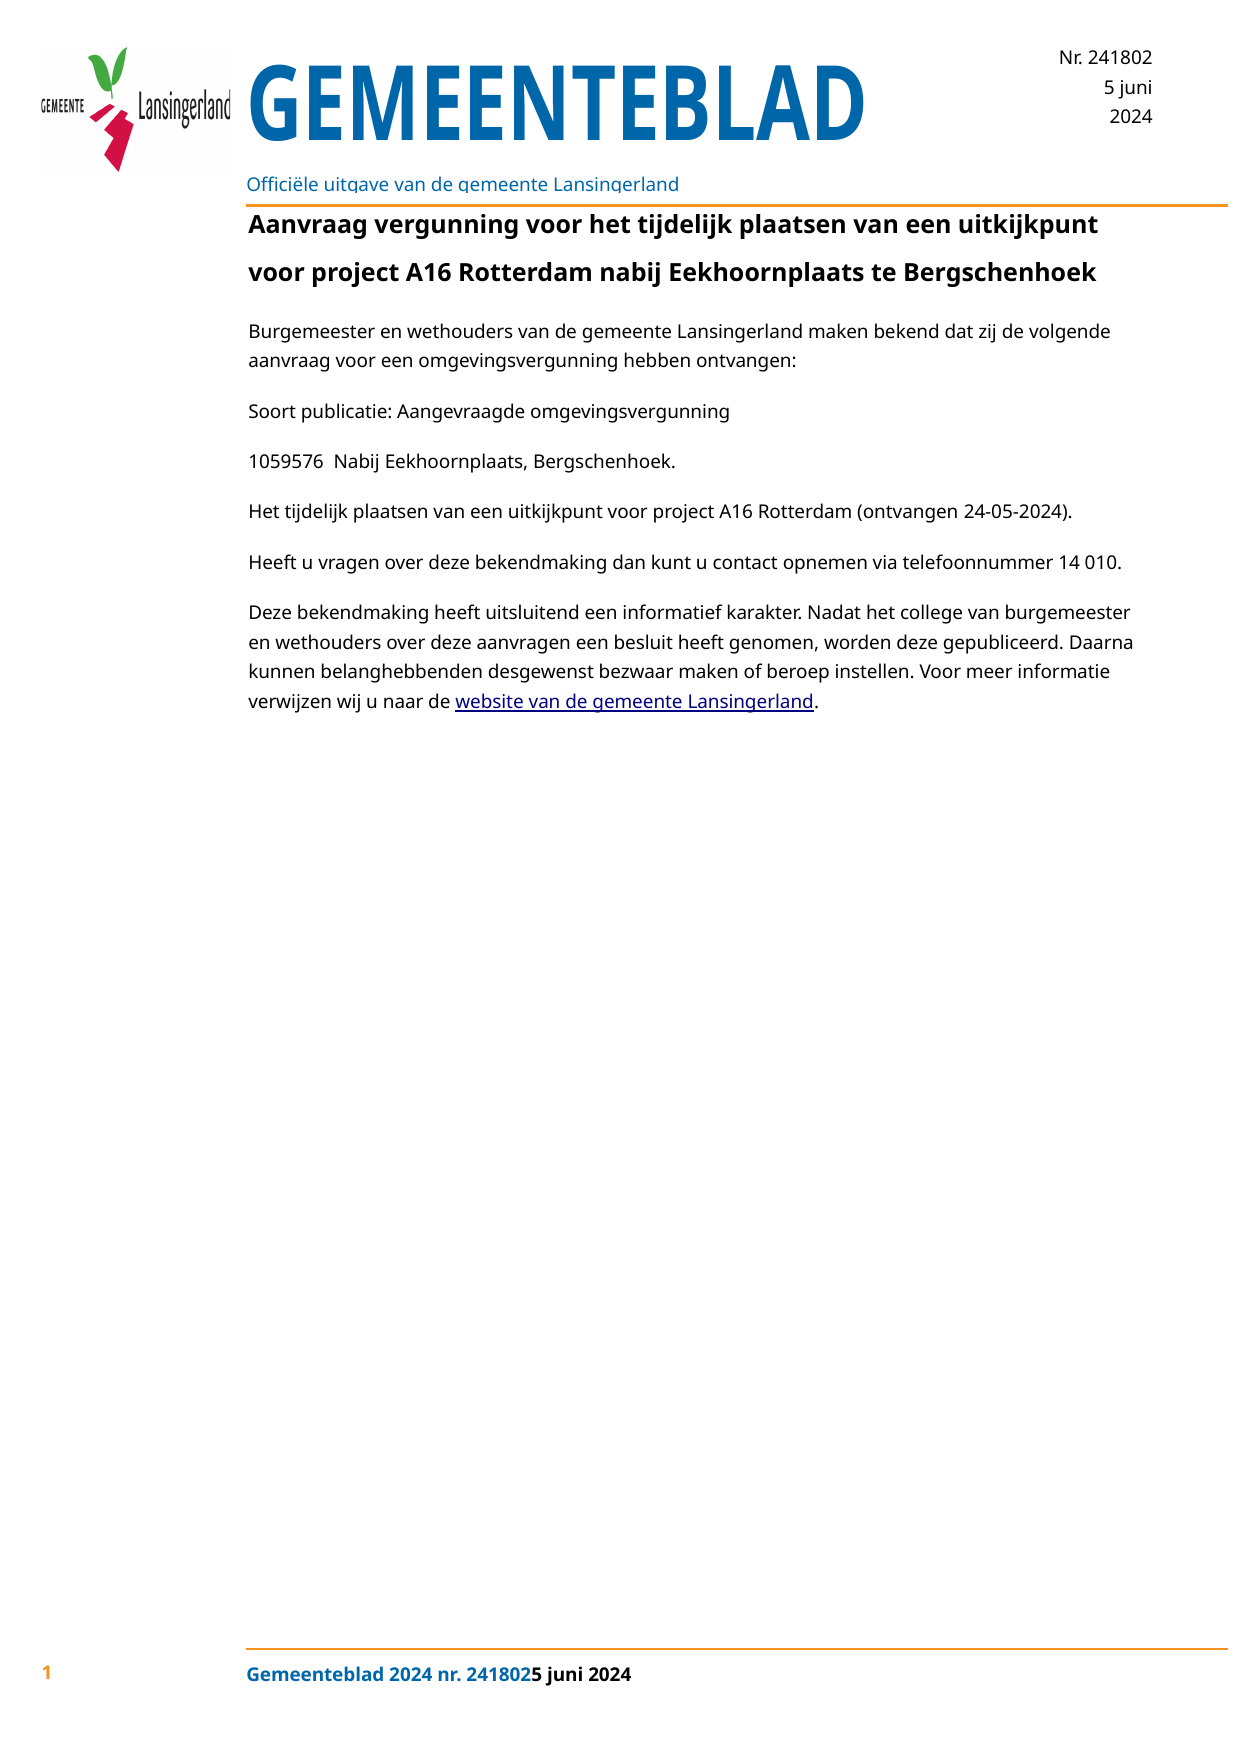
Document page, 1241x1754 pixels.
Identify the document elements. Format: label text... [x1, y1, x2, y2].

text 1059576 Nabij Eekhoornplaats, Bergschenhoek. [248, 448, 1152, 474]
text Deze bekendmaking heeft uitsluitend een informatief karakter. Nadat het college van burgemeester en wethouders over deze aanvragen een besluit heeft genomen, worden deze gepubliceerd. Daarna kunnen belanghebbenden desgewenst bezwaar maken of beroep instellen. Voor meer informatie verwijzen wij u naar de website van de gemeente Lansingerland. [248, 599, 1152, 714]
text Heeft u vragen over deze bekendmaking dan kunt u contact opnemen via telefoonnummer 14 010. [248, 549, 1152, 575]
text Aanvraag vergunning voor het tijdelijk plaatsen van een uitkijkpunt voor project A16 Rotterdam nabij Eekhoornplaats te Bergschenhoek [248, 207, 1152, 288]
text Soort publicatie: Aangevraagde omgevingsvergunning [248, 398, 1152, 424]
text Het tijdelijk plaatsen van een uitkijkpunt voor project A16 Rotterdam (ontvangen 24-05-2024). [248, 499, 1152, 524]
picture [41, 47, 231, 172]
text Burgemeester en wethouders van de gemeente Lansingerland maken bekend dat zij de volgende aanvraag voor een omgevingsvergunning hebben ontvangen: [248, 318, 1152, 373]
